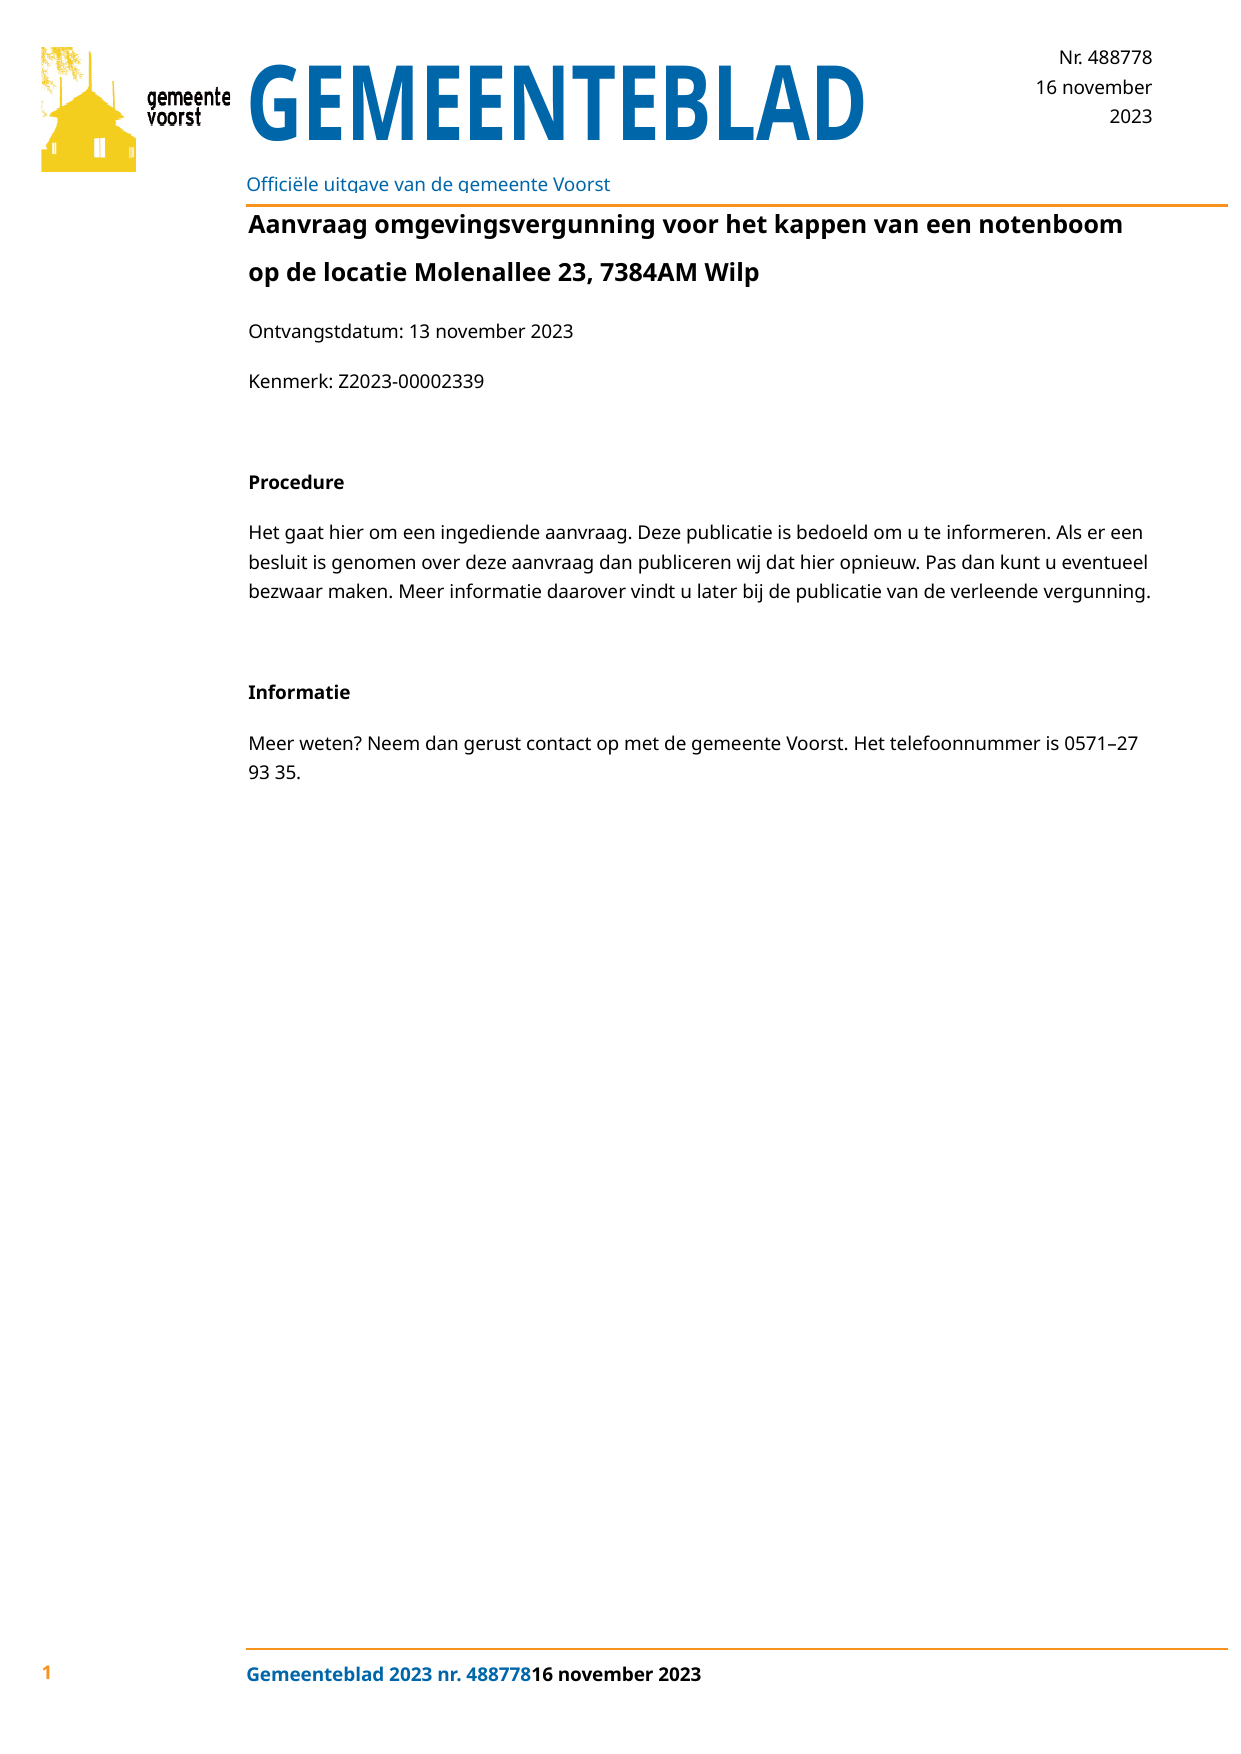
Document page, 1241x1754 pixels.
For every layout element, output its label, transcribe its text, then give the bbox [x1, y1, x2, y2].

text Aanvraag omgevingsvergunning voor het kappen van een notenboom op de locatie Molenallee 23, 7384AM Wilp [248, 207, 1152, 288]
text Ontvangstdatum: 13 november 2023 [248, 318, 1152, 344]
text Meer weten? Neem dan gerust contact op met de gemeente Voorst. Het telefoonnummer is 0571–27 93 35. [248, 730, 1152, 785]
text Informatie [248, 679, 1152, 705]
text Procedure [248, 469, 1152, 495]
picture [41, 47, 231, 172]
text Kenmerk: Z2023-00002339 [248, 368, 1152, 394]
text Het gaat hier om een ingediende aanvraag. Deze publicatie is bedoeld om u te informeren. Als er een besluit is genomen over deze aanvraag dan publiceren wij dat hier opnieuw. Pas dan kunt u eventueel bezwaar maken. Meer informatie daarover vindt u later bij de publicatie van de verleende vergunning. [248, 519, 1152, 604]
